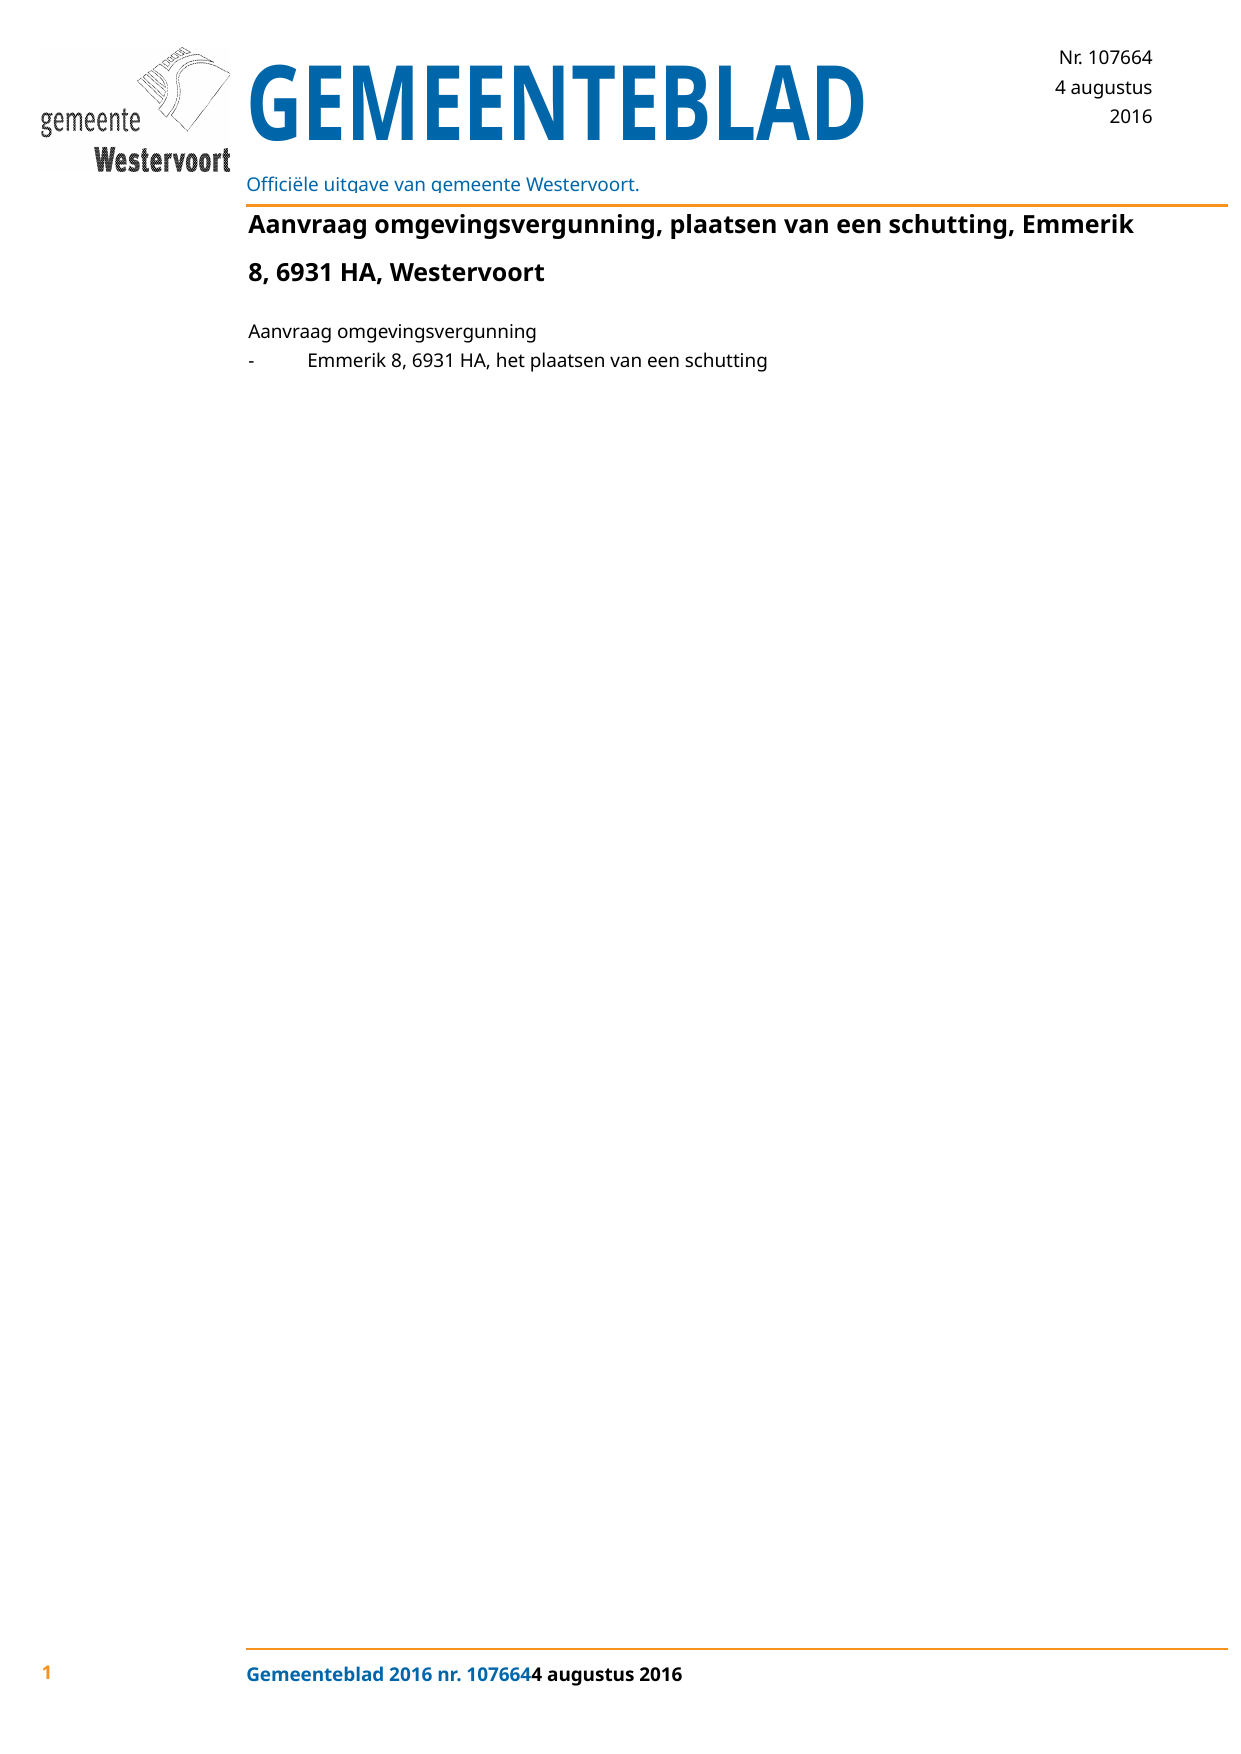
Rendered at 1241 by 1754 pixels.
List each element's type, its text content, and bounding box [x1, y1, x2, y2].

text Aanvraag omgevingsvergunning, plaatsen van een schutting, Emmerik 8, 6931 HA, Westervoort [248, 207, 1152, 288]
picture [41, 47, 231, 172]
list Emmerik 8, 6931 HA, het plaatsen van een schutting [248, 347, 1152, 373]
text Aanvraag omgevingsvergunning [248, 318, 1152, 344]
